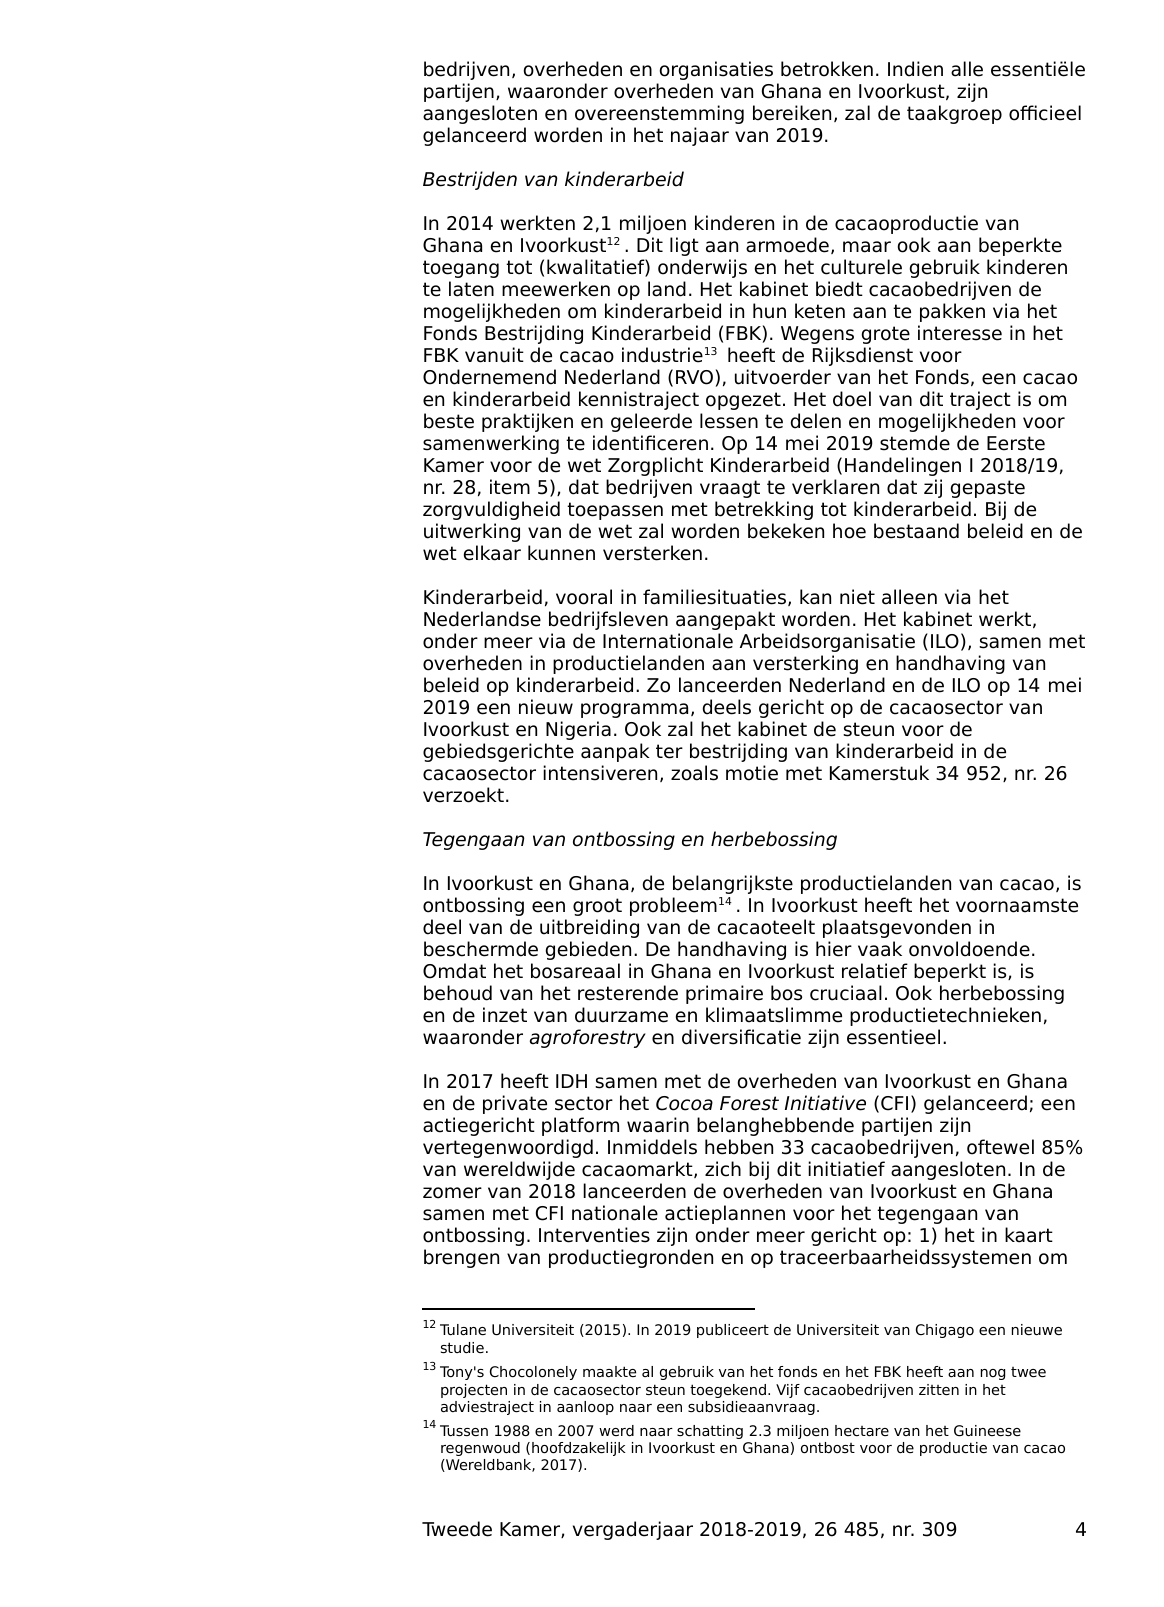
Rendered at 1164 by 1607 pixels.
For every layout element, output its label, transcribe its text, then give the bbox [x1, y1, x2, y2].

text Tulane Universiteit (2015). In 2019 publiceert de Universiteit van Chigago een nieuwe studie. [422, 1318, 1087, 1357]
subtitle Bestrijden van kinderarbeid [422, 169, 1087, 191]
subtitle Tegengaan van ontbossing en herbebossing [422, 829, 1087, 851]
text In 2014 werkten 2,1 miljoen kinderen in de cacaoproductie van Ghana en Ivoorkust. Dit ligt aan armoede, maar ook aan beperkte toegang tot (kwalitatief) onderwijs en het culturele gebruik kinderen te laten meewerken op land. Het kabinet biedt cacaobedrijven de mogelijkheden om kinderarbeid in hun keten aan te pakken via het Fonds Bestrijding Kinderarbeid (FBK). Wegens grote interesse in het FBK vanuit de cacao industrie heeft de Rijksdienst voor Ondernemend Nederland (RVO), uitvoerder van het Fonds, een cacao en kinderarbeid kennistraject opgezet. Het doel van dit traject is om beste praktijken en geleerde lessen te delen en mogelijkheden voor samenwerking te identificeren. Op 14 mei 2019 stemde de Eerste Kamer voor de wet Zorgplicht Kinderarbeid (Handelingen I 2018/19, nr. 28, item 5), dat bedrijven vraagt te verklaren dat zij gepaste zorgvuldigheid toepassen met betrekking tot kinderarbeid. Bij de uitwerking van de wet zal worden bekeken hoe bestaand beleid en de wet elkaar kunnen versterken. [422, 213, 1087, 565]
text In 2017 heeft IDH samen met de overheden van Ivoorkust en Ghana en de private sector het Cocoa Forest Initiative (CFI) gelanceerd; een actiegericht platform waarin belanghebbende partijen zijn vertegenwoordigd. Inmiddels hebben 33 cacaobedrijven, oftewel 85% van wereldwijde cacaomarkt, zich bij dit initiatief aangesloten. In de zomer van 2018 lanceerden de overheden van Ivoorkust en Ghana samen met CFI nationale actieplannen voor het tegengaan van ontbossing. Interventies zijn onder meer gericht op: 1) het in kaart brengen van productiegronden en op traceerbaarheidssystemen om [422, 1071, 1087, 1269]
text Tussen 1988 en 2007 werd naar schatting 2.3 miljoen hectare van het Guineese regenwoud (hoofdzakelijk in Ivoorkust en Ghana) ontbost voor de productie van cacao (Wereldbank, 2017). [422, 1418, 1087, 1474]
text In Ivoorkust en Ghana, de belangrijkste productielanden van cacao, is ontbossing een groot probleem. In Ivoorkust heeft het voornaamste deel van de uitbreiding van de cacaoteelt plaatsgevonden in beschermde gebieden. De handhaving is hier vaak onvoldoende. Omdat het bosareaal in Ghana en Ivoorkust relatief beperkt is, is behoud van het resterende primaire bos cruciaal. Ook herbebossing en de inzet van duurzame en klimaatslimme productietechnieken, waaronder agroforestry en diversificatie zijn essentieel. [422, 873, 1087, 1049]
text Kinderarbeid, vooral in familiesituaties, kan niet alleen via het Nederlandse bedrijfsleven aangepakt worden. Het kabinet werkt, onder meer via de Internationale Arbeidsorganisatie (ILO), samen met overheden in productielanden aan versterking en handhaving van beleid op kinderarbeid. Zo lanceerden Nederland en de ILO op 14 mei 2019 een nieuw programma, deels gericht op de cacaosector van Ivoorkust en Nigeria. Ook zal het kabinet de steun voor de gebiedsgerichte aanpak ter bestrijding van kinderarbeid in de cacaosector intensiveren, zoals motie met Kamerstuk 34 952, nr. 26 verzoekt. [422, 587, 1087, 807]
text bedrijven, overheden en organisaties betrokken. Indien alle essentiële partijen, waaronder overheden van Ghana en Ivoorkust, zijn aangesloten en overeenstemming bereiken, zal de taakgroep officieel gelanceerd worden in het najaar van 2019. [422, 59, 1087, 147]
text Tony's Chocolonely maakte al gebruik van het fonds en het FBK heeft aan nog twee projecten in de cacaosector steun toegekend. Vijf cacaobedrijven zitten in het adviestraject in aanloop naar een subsidieaanvraag. [422, 1360, 1087, 1416]
